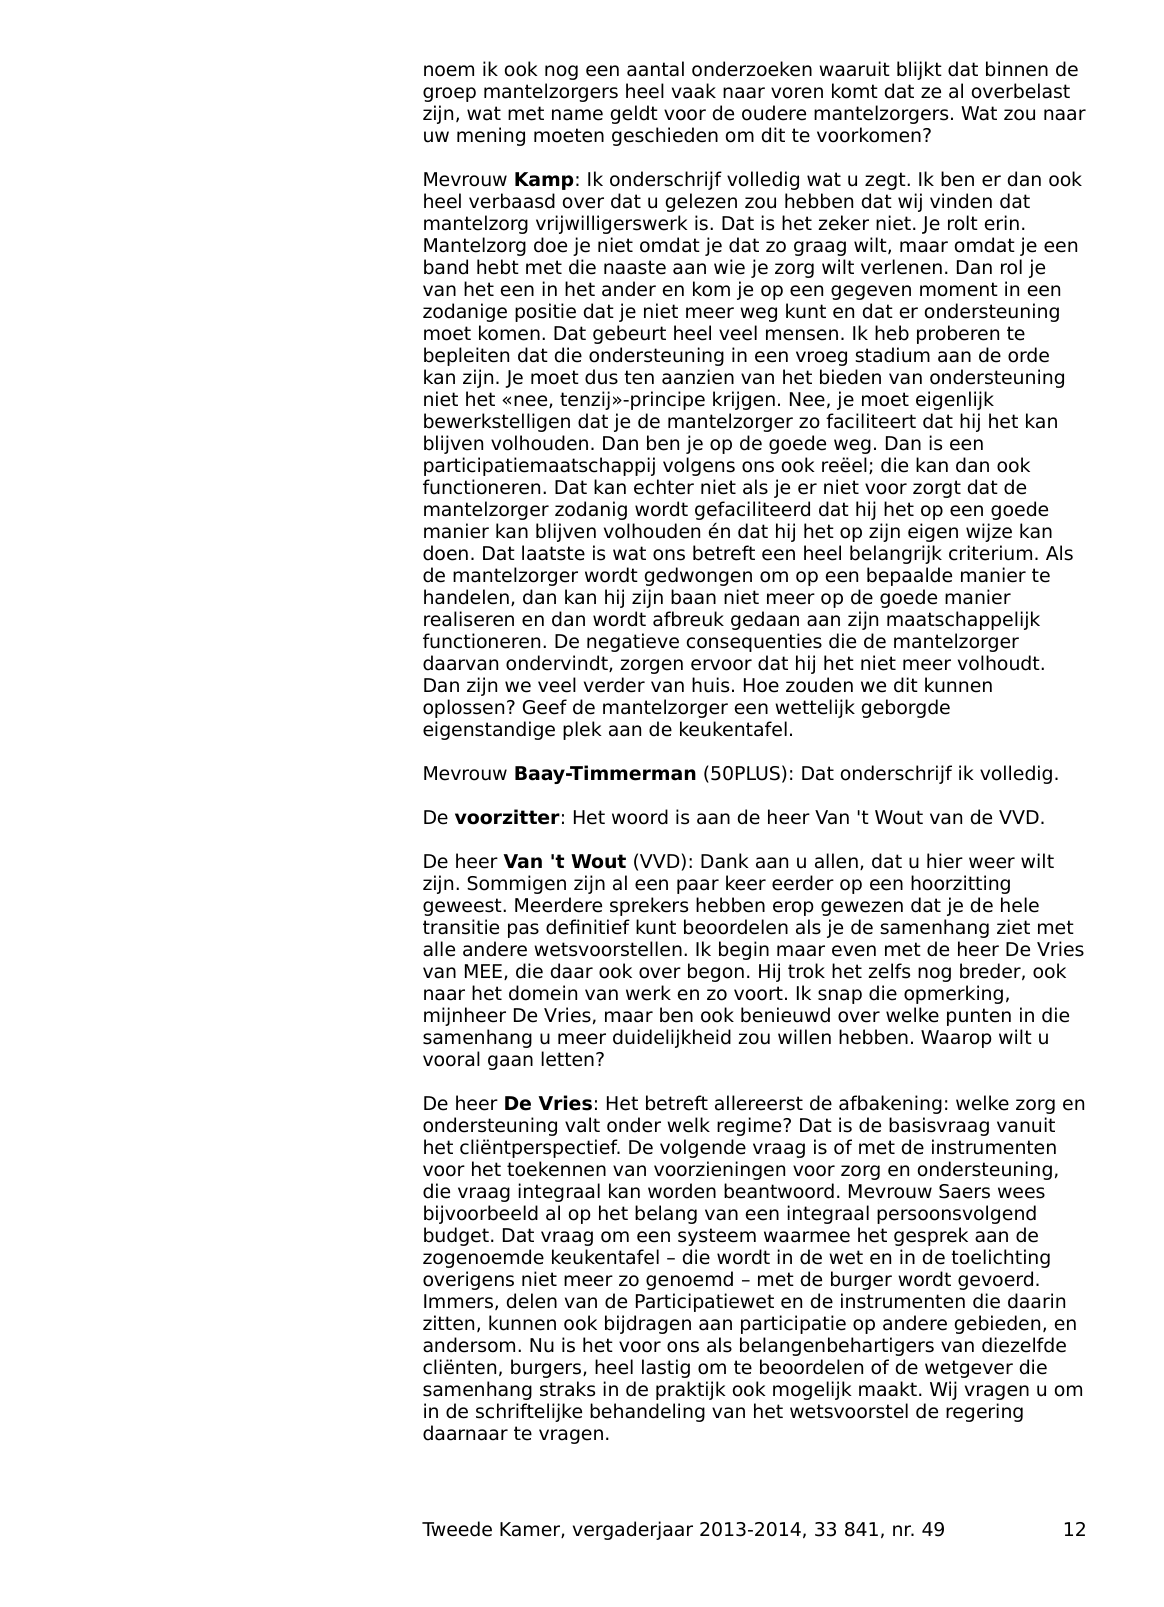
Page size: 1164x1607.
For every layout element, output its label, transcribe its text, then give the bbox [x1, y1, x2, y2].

text Mevrouw Baay-Timmerman (50PLUS): Dat onderschrijf ik volledig. [422, 763, 1087, 785]
text De voorzitter: Het woord is aan de heer Van 't Wout van de VVD. [422, 807, 1087, 829]
text De heer De Vries: Het betreft allereerst de afbakening: welke zorg en ondersteuning valt onder welk regime? Dat is de basisvraag vanuit het cliëntperspectief. De volgende vraag is of met de instrumenten voor het toekennen van voorzieningen voor zorg en ondersteuning, die vraag integraal kan worden beantwoord. Mevrouw Saers wees bijvoorbeeld al op het belang van een integraal persoonsvolgend budget. Dat vraag om een systeem waarmee het gesprek aan de zogenoemde keukentafel – die wordt in de wet en in de toelichting overigens niet meer zo genoemd – met de burger wordt gevoerd. Immers, delen van de Participatiewet en de instrumenten die daarin zitten, kunnen ook bijdragen aan participatie op andere gebieden, en andersom. Nu is het voor ons als belangenbehartigers van diezelfde cliënten, burgers, heel lastig om te beoordelen of de wetgever die samenhang straks in de praktijk ook mogelijk maakt. Wij vragen u om in de schriftelijke behandeling van het wetsvoorstel de regering daarnaar te vragen. [422, 1093, 1087, 1445]
text De heer Van 't Wout (VVD): Dank aan u allen, dat u hier weer wilt zijn. Sommigen zijn al een paar keer eerder op een hoorzitting geweest. Meerdere sprekers hebben erop gewezen dat je de hele transitie pas definitief kunt beoordelen als je de samenhang ziet met alle andere wetsvoorstellen. Ik begin maar even met de heer De Vries van MEE, die daar ook over begon. Hij trok het zelfs nog breder, ook naar het domein van werk en zo voort. Ik snap die opmerking, mijnheer De Vries, maar ben ook benieuwd over welke punten in die samenhang u meer duidelijkheid zou willen hebben. Waarop wilt u vooral gaan letten? [422, 851, 1087, 1071]
text noem ik ook nog een aantal onderzoeken waaruit blijkt dat binnen de groep mantelzorgers heel vaak naar voren komt dat ze al overbelast zijn, wat met name geldt voor de oudere mantelzorgers. Wat zou naar uw mening moeten geschieden om dit te voorkomen? [422, 59, 1087, 147]
text Mevrouw Kamp: Ik onderschrijf volledig wat u zegt. Ik ben er dan ook heel verbaasd over dat u gelezen zou hebben dat wij vinden dat mantelzorg vrijwilligerswerk is. Dat is het zeker niet. Je rolt erin. Mantelzorg doe je niet omdat je dat zo graag wilt, maar omdat je een band hebt met die naaste aan wie je zorg wilt verlenen. Dan rol je van het een in het ander en kom je op een gegeven moment in een zodanige positie dat je niet meer weg kunt en dat er ondersteuning moet komen. Dat gebeurt heel veel mensen. Ik heb proberen te bepleiten dat die ondersteuning in een vroeg stadium aan de orde kan zijn. Je moet dus ten aanzien van het bieden van ondersteuning niet het «nee, tenzij»-principe krijgen. Nee, je moet eigenlijk bewerkstelligen dat je de mantelzorger zo faciliteert dat hij het kan blijven volhouden. Dan ben je op de goede weg. Dan is een participatiemaatschappij volgens ons ook reëel; die kan dan ook functioneren. Dat kan echter niet als je er niet voor zorgt dat de mantelzorger zodanig wordt gefaciliteerd dat hij het op een goede manier kan blijven volhouden én dat hij het op zijn eigen wijze kan doen. Dat laatste is wat ons betreft een heel belangrijk criterium. Als de mantelzorger wordt gedwongen om op een bepaalde manier te handelen, dan kan hij zijn baan niet meer op de goede manier realiseren en dan wordt afbreuk gedaan aan zijn maatschappelijk functioneren. De negatieve consequenties die de mantelzorger daarvan ondervindt, zorgen ervoor dat hij het niet meer volhoudt. Dan zijn we veel verder van huis. Hoe zouden we dit kunnen oplossen? Geef de mantelzorger een wettelijk geborgde eigenstandige plek aan de keukentafel. [422, 169, 1087, 741]
